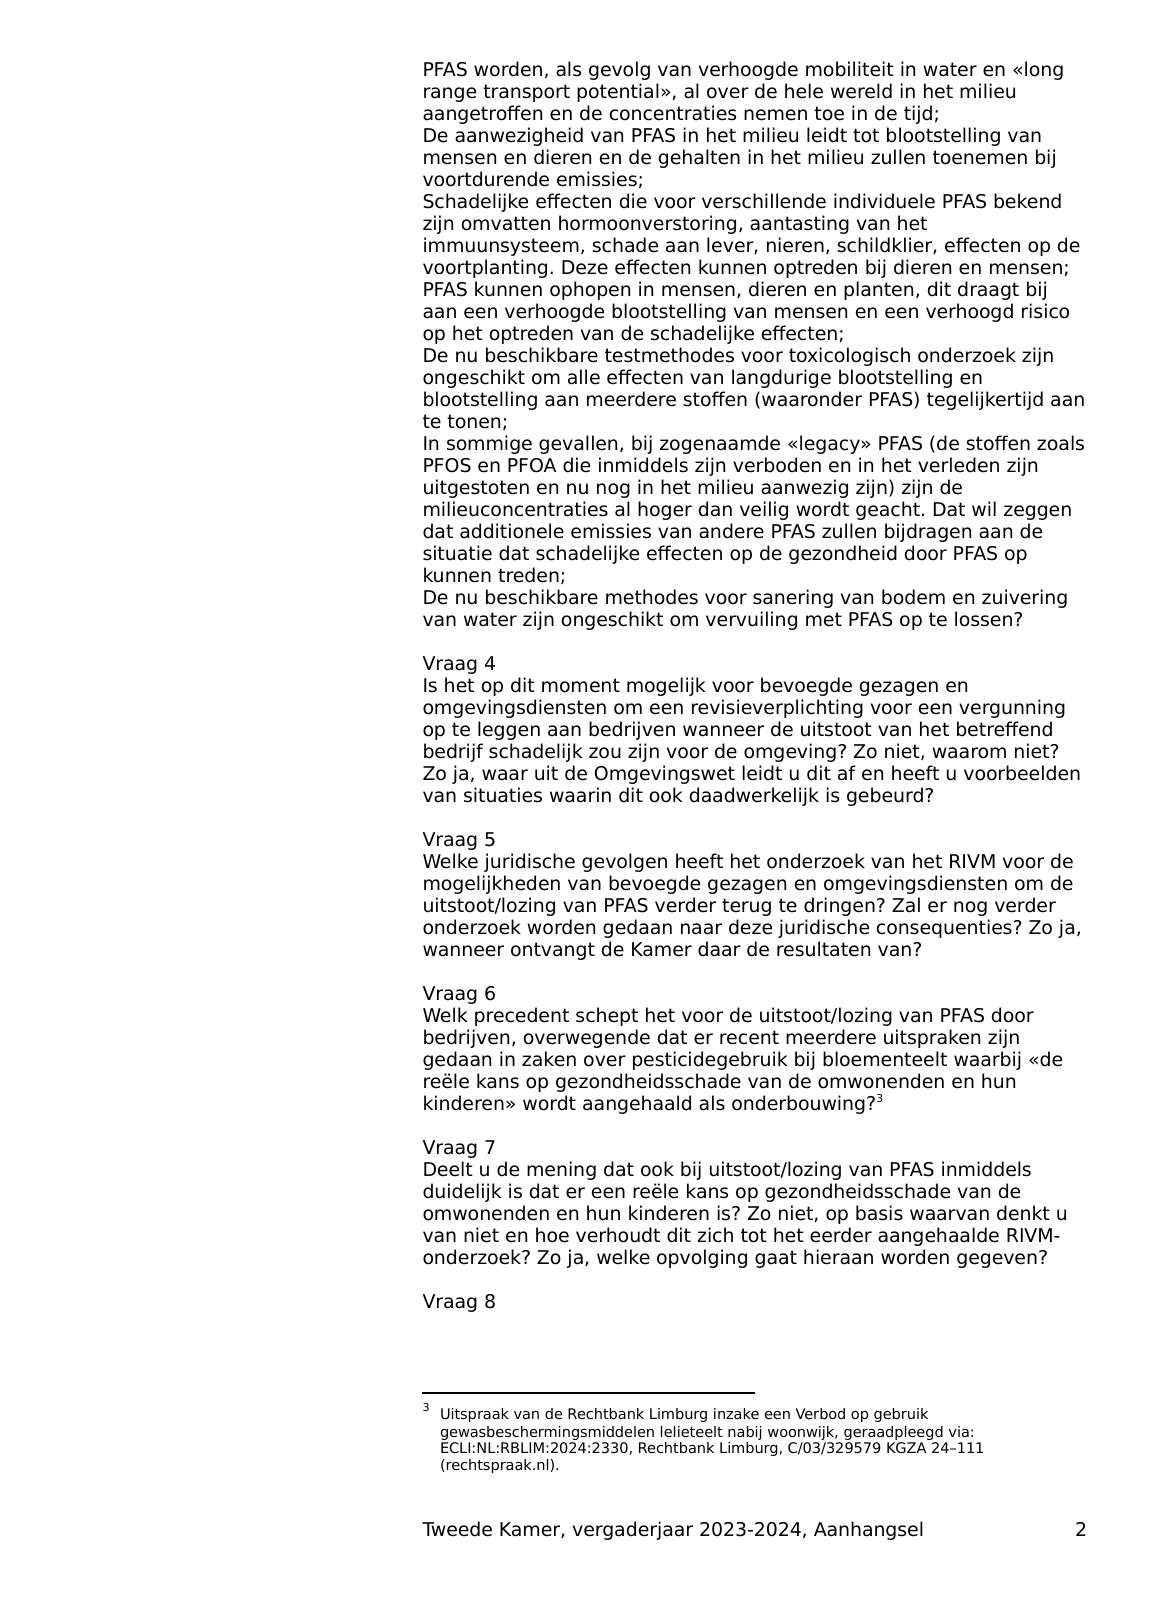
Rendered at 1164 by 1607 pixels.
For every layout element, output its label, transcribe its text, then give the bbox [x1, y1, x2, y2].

text Vraag 8 [422, 1291, 1087, 1313]
text PFAS kunnen ophopen in mensen, dieren en planten, dit draagt bij aan een verhoogde blootstelling van mensen en een verhoogd risico op het optreden van de schadelijke effecten; [422, 279, 1087, 345]
text Schadelijke effecten die voor verschillende individuele PFAS bekend zijn omvatten hormoonverstoring, aantasting van het immuunsysteem, schade aan lever, nieren, schildklier, effecten op de voortplanting. Deze effecten kunnen optreden bij dieren en mensen; [422, 191, 1087, 279]
text Vraag 5 [422, 829, 1087, 851]
text Vraag 6 [422, 983, 1087, 1005]
text Deelt u de mening dat ook bij uitstoot/lozing van PFAS inmiddels duidelijk is dat er een reële kans op gezondheidsschade van de omwonenden en hun kinderen is? Zo niet, op basis waarvan denkt u van niet en hoe verhoudt dit zich tot het eerder aangehaalde RIVM-onderzoek? Zo ja, welke opvolging gaat hieraan worden gegeven? [422, 1159, 1087, 1269]
text PFAS worden, als gevolg van verhoogde mobiliteit in water en «long range transport potential», al over de hele wereld in het milieu aangetroffen en de concentraties nemen toe in de tijd; [422, 59, 1087, 125]
text In sommige gevallen, bij zogenaamde «legacy» PFAS (de stoffen zoals PFOS en PFOA die inmiddels zijn verboden en in het verleden zijn uitgestoten en nu nog in het milieu aanwezig zijn) zijn de milieuconcentraties al hoger dan veilig wordt geacht. Dat wil zeggen dat additionele emissies van andere PFAS zullen bijdragen aan de situatie dat schadelijke effecten op de gezondheid door PFAS op kunnen treden; [422, 433, 1087, 587]
text Welke juridische gevolgen heeft het onderzoek van het RIVM voor de mogelijkheden van bevoegde gezagen en omgevingsdiensten om de uitstoot/lozing van PFAS verder terug te dringen? Zal er nog verder onderzoek worden gedaan naar deze juridische consequenties? Zo ja, wanneer ontvangt de Kamer daar de resultaten van? [422, 851, 1087, 961]
text Vraag 7 [422, 1137, 1087, 1159]
text Welk precedent schept het voor de uitstoot/lozing van PFAS door bedrijven, overwegende dat er recent meerdere uitspraken zijn gedaan in zaken over pesticidegebruik bij bloementeelt waarbij «de reële kans op gezondheidsschade van de omwonenden en hun kinderen» wordt aangehaald als onderbouwing? [422, 1005, 1087, 1115]
text De aanwezigheid van PFAS in het milieu leidt tot blootstelling van mensen en dieren en de gehalten in het milieu zullen toenemen bij voortdurende emissies; [422, 125, 1087, 191]
text Is het op dit moment mogelijk voor bevoegde gezagen en omgevingsdiensten om een revisieverplichting voor een vergunning op te leggen aan bedrijven wanneer de uitstoot van het betreffend bedrijf schadelijk zou zijn voor de omgeving? Zo niet, waarom niet? Zo ja, waar uit de Omgevingswet leidt u dit af en heeft u voorbeelden van situaties waarin dit ook daadwerkelijk is gebeurd? [422, 675, 1087, 807]
text Vraag 4 [422, 653, 1087, 675]
text De nu beschikbare methodes voor sanering van bodem en zuivering van water zijn ongeschikt om vervuiling met PFAS op te lossen? [422, 587, 1087, 631]
text De nu beschikbare testmethodes voor toxicologisch onderzoek zijn ongeschikt om alle effecten van langdurige blootstelling en blootstelling aan meerdere stoffen (waaronder PFAS) tegelijkertijd aan te tonen; [422, 345, 1087, 433]
text Uitspraak van de Rechtbank Limburg inzake een Verbod op gebruik gewasbeschermingsmiddelen lelieteelt nabij woonwijk, geraadpleegd via: ECLI:NL:RBLIM:2024:2330, Rechtbank Limburg, C/03/329579 KGZA 24–111 (rechtspraak.nl). [422, 1402, 1087, 1474]
